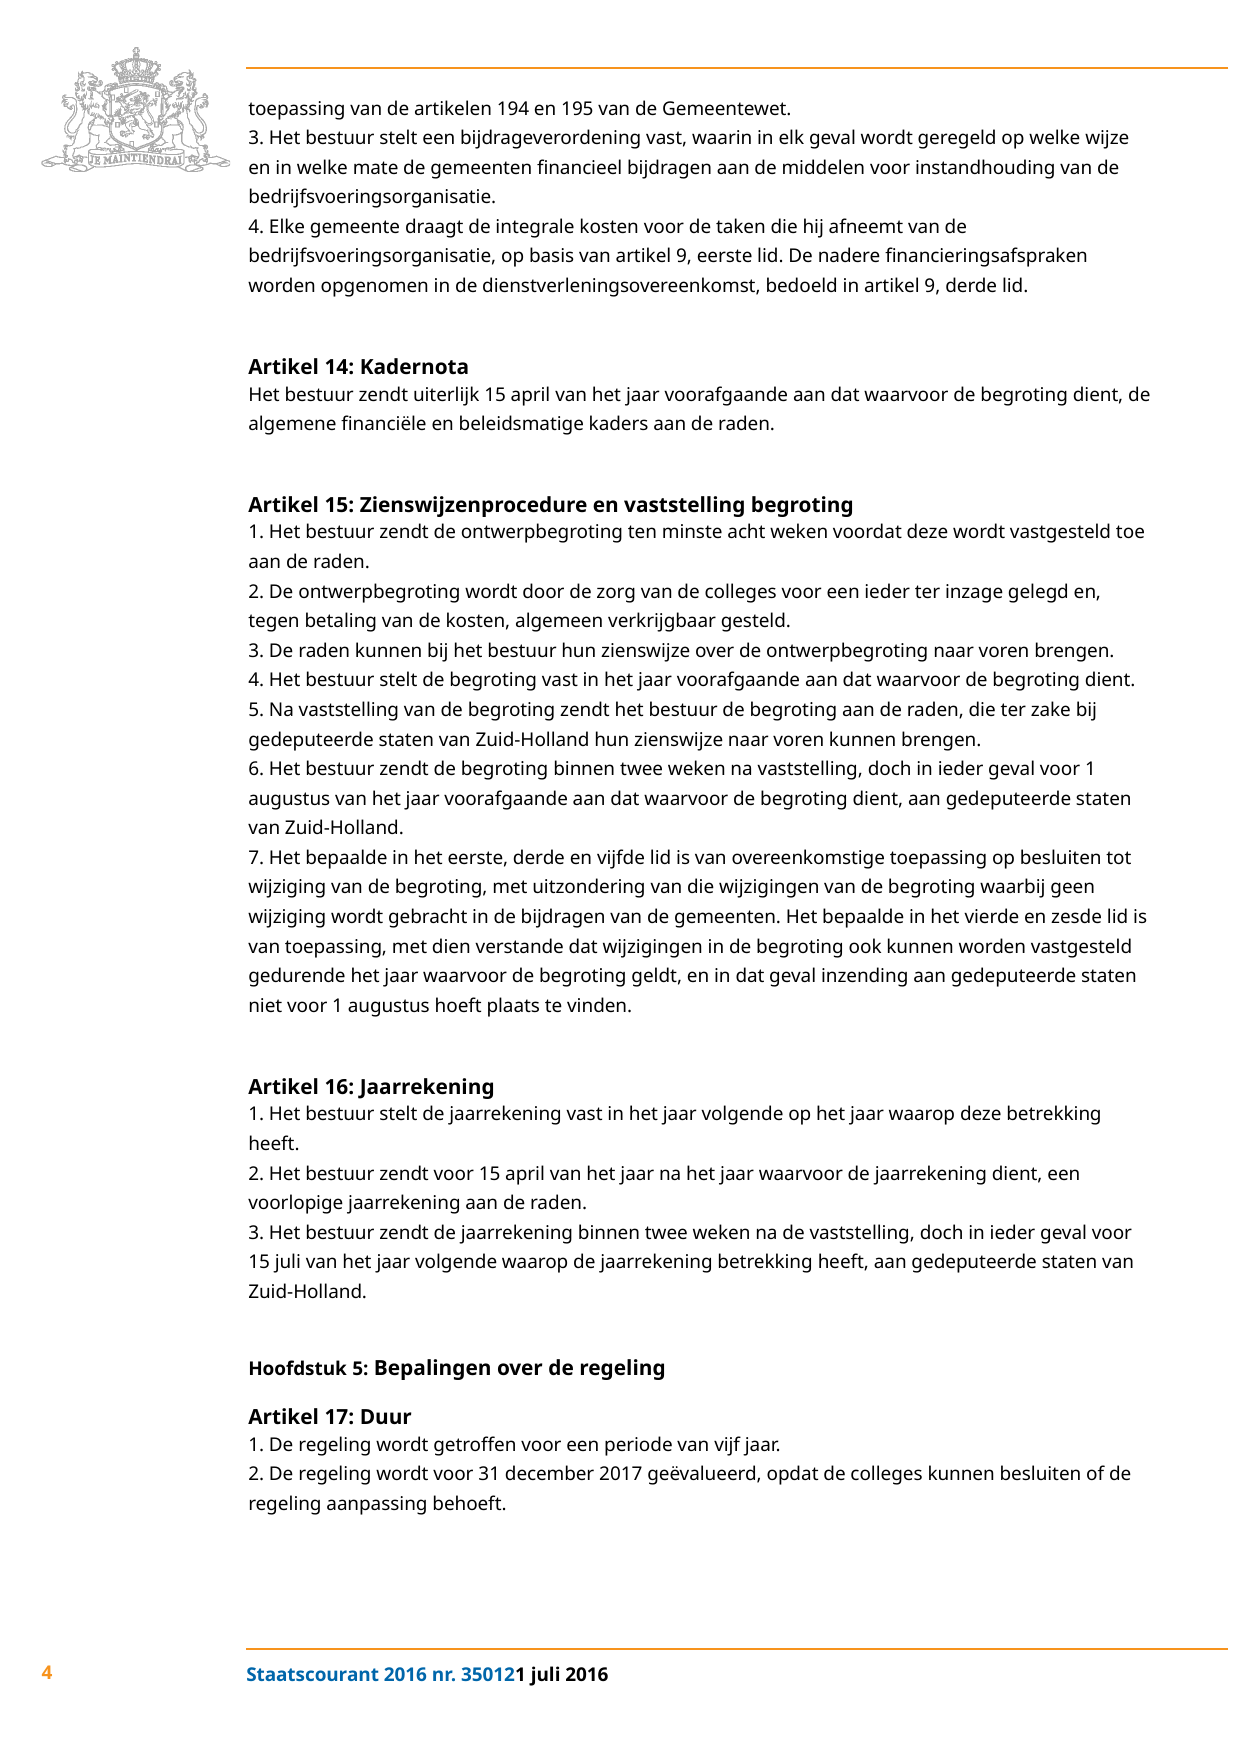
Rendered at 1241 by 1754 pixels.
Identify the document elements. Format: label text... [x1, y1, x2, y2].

text 1. Het bestuur zendt de ontwerpbegroting ten minste acht weken voordat deze wordt vastgesteld toe aan de raden. [248, 519, 1152, 574]
text 2. Het bestuur zendt voor 15 april van het jaar na het jaar waarvoor de jaarrekening dient, een voorlopige jaarrekening aan de raden. [248, 1160, 1152, 1215]
text Hoofdstuk 5: Bepalingen over de regeling [248, 1353, 1152, 1382]
text 3. Het bestuur stelt een bijdrageverordening vast, waarin in elk geval wordt geregeld op welke wijze en in welke mate de gemeenten financieel bijdragen aan de middelen voor instandhouding van de bedrijfsvoeringsorganisatie. [248, 124, 1152, 209]
text Artikel 15: Zienswijzenprocedure en vaststelling begroting [248, 490, 1152, 519]
text 6. Het bestuur zendt de begroting binnen twee weken na vaststelling, doch in ieder geval voor 1 augustus van het jaar voorafgaande aan dat waarvoor de begroting dient, aan gedeputeerde staten van Zuid-Holland. [248, 755, 1152, 840]
text Artikel 16: Jaarrekening [248, 1072, 1152, 1101]
text 1. De regeling wordt getroffen voor een periode van vijf jaar. [248, 1431, 1152, 1457]
text 4. Het bestuur stelt de begroting vast in het jaar voorafgaande aan dat waarvoor de begroting dient. [248, 667, 1152, 692]
text 3. De raden kunnen bij het bestuur hun zienswijze over de ontwerpbegroting naar voren brengen. [248, 637, 1152, 663]
text 3. Het bestuur zendt de jaarrekening binnen twee weken na de vaststelling, doch in ieder geval voor 15 juli van het jaar volgende waarop de jaarrekening betrekking heeft, aan gedeputeerde staten van Zuid-Holland. [248, 1219, 1152, 1304]
text toepassing van de artikelen 194 en 195 van de Gemeentewet. [248, 95, 1152, 121]
text Artikel 14: Kadernota [248, 352, 1152, 381]
text 2. De ontwerpbegroting wordt door de zorg van de colleges voor een ieder ter inzage gelegd en, tegen betaling van de kosten, algemeen verkrijgbaar gesteld. [248, 578, 1152, 633]
text 1. Het bestuur stelt de jaarrekening vast in het jaar volgende op het jaar waarop deze betrekking heeft. [248, 1101, 1152, 1156]
picture [41, 47, 231, 172]
text Het bestuur zendt uiterlijk 15 april van het jaar voorafgaande aan dat waarvoor de begroting dient, de algemene financiële en beleidsmatige kaders aan de raden. [248, 381, 1152, 436]
text 5. Na vaststelling van de begroting zendt het bestuur de begroting aan de raden, die ter zake bij gedeputeerde staten van Zuid-Holland hun zienswijze naar voren kunnen brengen. [248, 696, 1152, 752]
text 4. Elke gemeente draagt de integrale kosten voor de taken die hij afneemt van de bedrijfsvoeringsorganisatie, op basis van artikel 9, eerste lid. De nadere financieringsafspraken worden opgenomen in de dienstverleningsovereenkomst, bedoeld in artikel 9, derde lid. [248, 213, 1152, 298]
text Artikel 17: Duur [248, 1402, 1152, 1431]
text 7. Het bepaalde in het eerste, derde en vijfde lid is van overeenkomstige toepassing op besluiten tot wijziging van de begroting, met uitzondering van die wijzigingen van de begroting waarbij geen wijziging wordt gebracht in de bijdragen van de gemeenten. Het bepaalde in het vierde en zesde lid is van toepassing, met dien verstande dat wijzigingen in de begroting ook kunnen worden vastgesteld gedurende het jaar waarvoor de begroting geldt, en in dat geval inzending aan gedeputeerde staten niet voor 1 augustus hoeft plaats te vinden. [248, 844, 1152, 1018]
text 2. De regeling wordt voor 31 december 2017 geëvalueerd, opdat de colleges kunnen besluiten of de regeling aanpassing behoeft. [248, 1461, 1152, 1516]
